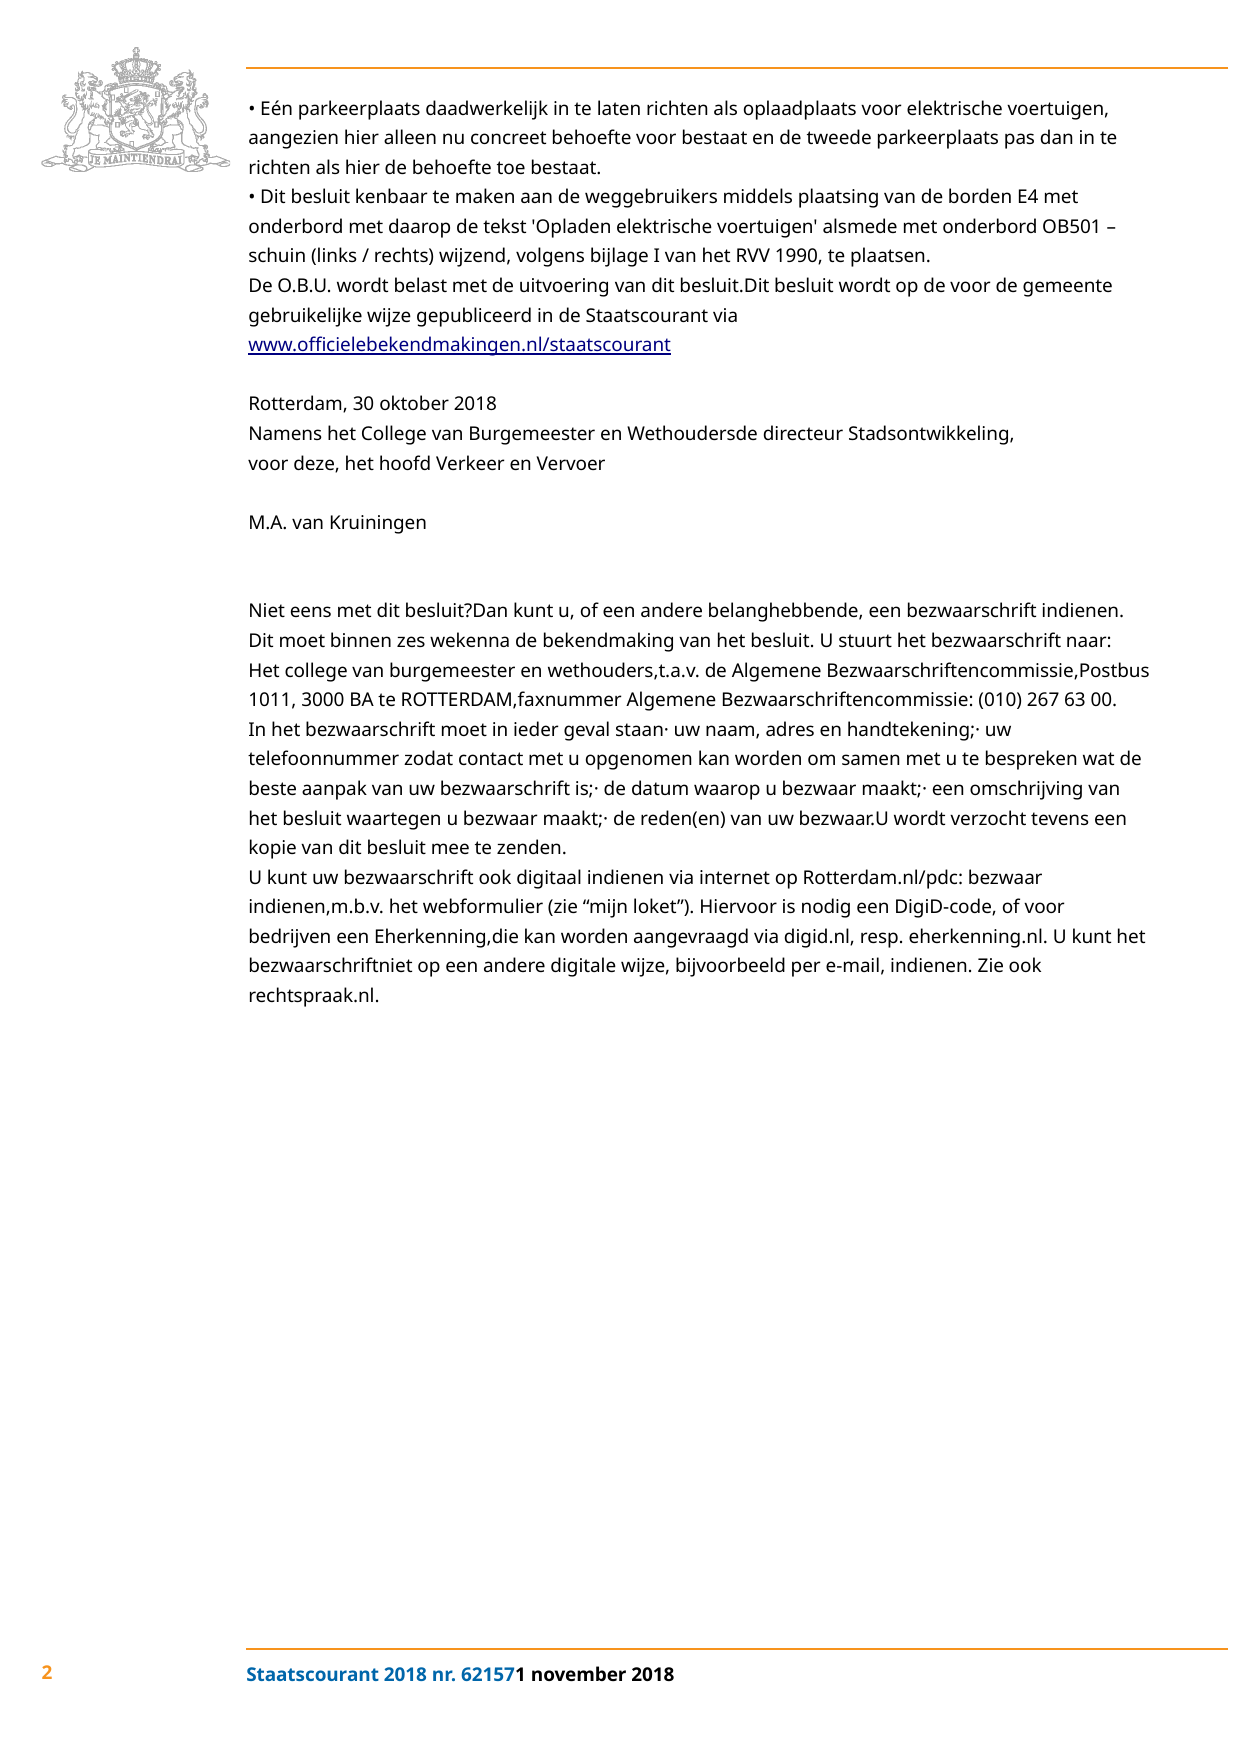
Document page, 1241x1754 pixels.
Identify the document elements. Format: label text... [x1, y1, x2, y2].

text • Dit besluit kenbaar te maken aan de weggebruikers middels plaatsing van de borden E4 met onderbord met daarop de tekst 'Opladen elektrische voertuigen' alsmede met onderbord OB501 –schuin (links / rechts) wijzend, volgens bijlage I van het RVV 1990, te plaatsen. [248, 183, 1152, 268]
text Namens het College van Burgemeester en Wethoudersde directeur Stadsontwikkeling, [248, 420, 1152, 446]
text U kunt uw bezwaarschrift ook digitaal indienen via internet op Rotterdam.nl/pdc: bezwaar indienen,m.b.v. het webformulier (zie “mijn loket”). Hiervoor is nodig een DigiD-code, of voor bedrijven een Eherkenning,die kan worden aangevraagd via digid.nl, resp. eherkenning.nl. U kunt het bezwaarschriftniet op een andere digitale wijze, bijvoorbeeld per e-mail, indienen. Zie ook rechtspraak.nl. [248, 864, 1152, 1008]
text • Eén parkeerplaats daadwerkelijk in te laten richten als oplaadplaats voor elektrische voertuigen, aangezien hier alleen nu concreet behoefte voor bestaat en de tweede parkeerplaats pas dan in te richten als hier de behoefte toe bestaat. [248, 95, 1152, 180]
text De O.B.U. wordt belast met de uitvoering van dit besluit.Dit besluit wordt op de voor de gemeente gebruikelijke wijze gepubliceerd in de Staatscourant via www.officielebekendmakingen.nl/staatscourant [248, 272, 1152, 357]
text M.A. van Kruiningen [248, 509, 1152, 535]
text Het college van burgemeester en wethouders,t.a.v. de Algemene Bezwaarschriftencommissie,Postbus 1011, 3000 BA te ROTTERDAM,faxnummer Algemene Bezwaarschriftencommissie: (010) 267 63 00. [248, 657, 1152, 712]
text voor deze, het hoofd Verkeer en Vervoer [248, 450, 1152, 476]
picture [41, 47, 231, 172]
text In het bezwaarschrift moet in ieder geval staan· uw naam, adres en handtekening;· uw telefoonnummer zodat contact met u opgenomen kan worden om samen met u te bespreken wat de beste aanpak van uw bezwaarschrift is;· de datum waarop u bezwaar maakt;· een omschrijving van het besluit waartegen u bezwaar maakt;· de reden(en) van uw bezwaar.U wordt verzocht tevens een kopie van dit besluit mee te zenden. [248, 716, 1152, 860]
text Niet eens met dit besluit?Dan kunt u, of een andere belanghebbende, een bezwaarschrift indienen. Dit moet binnen zes wekenna de bekendmaking van het besluit. U stuurt het bezwaarschrift naar: [248, 598, 1152, 653]
text Rotterdam, 30 oktober 2018 [248, 391, 1152, 416]
